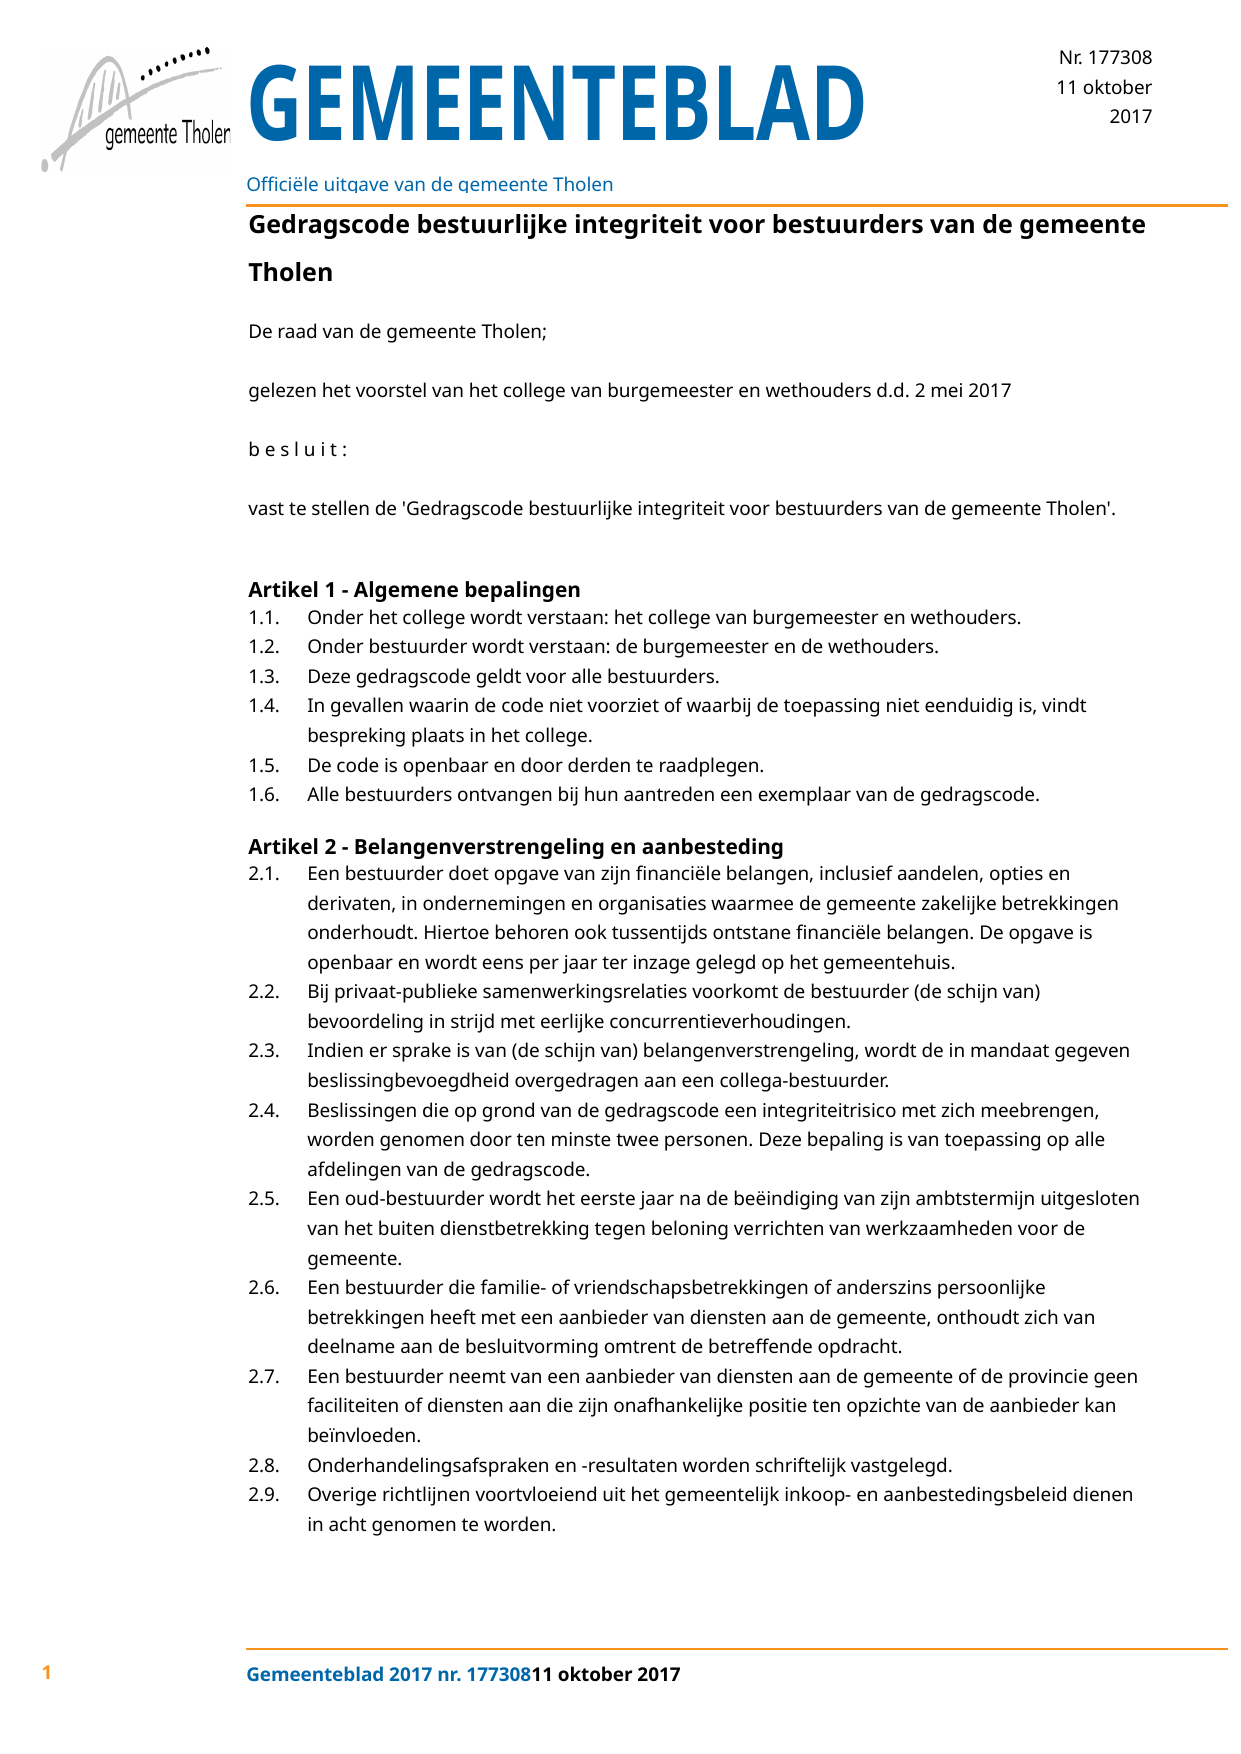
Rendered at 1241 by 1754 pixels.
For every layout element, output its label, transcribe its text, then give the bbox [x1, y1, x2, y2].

text Gedragscode bestuurlijke integriteit voor bestuurders van de gemeente Tholen [248, 207, 1152, 288]
list Overige richtlijnen voortvloeiend uit het gemeentelijk inkoop- en aanbestedingsbeleid dienen in acht genomen te worden. [248, 1481, 1152, 1537]
list Indien er sprake is van (de schijn van) belangenverstrengeling, wordt de in mandaat gegeven beslissingbevoegdheid overgedragen aan een collega-bestuurder. [248, 1038, 1152, 1093]
text vast te stellen de 'Gedragscode bestuurlijke integriteit voor bestuurders van de gemeente Tholen'. [248, 495, 1152, 521]
list Alle bestuurders ontvangen bij hun aantreden een exemplaar van de gedragscode. [248, 781, 1152, 807]
list Bij privaat-publieke samenwerkingsrelaties voorkomt de bestuurder (de schijn van) bevoordeling in strijd met eerlijke concurrentieverhoudingen. [248, 978, 1152, 1034]
list Een oud-bestuurder wordt het eerste jaar na de beëindiging van zijn ambtstermijn uitgesloten van het buiten dienstbetrekking tegen beloning verrichten van werkzaamheden voor de gemeente. [248, 1186, 1152, 1271]
picture [41, 47, 231, 172]
list Een bestuurder doet opgave van zijn financiële belangen, inclusief aandelen, opties en derivaten, in ondernemingen en organisaties waarmee de gemeente zakelijke betrekkingen onderhoudt. Hiertoe behoren ook tussentijds ontstane financiële belangen. De opgave is openbaar en wordt eens per jaar ter inzage gelegd op het gemeentehuis. [248, 860, 1152, 975]
list Onder bestuurder wordt verstaan: de burgemeester en de wethouders. [248, 633, 1152, 659]
list In gevallen waarin de code niet voorziet of waarbij de toepassing niet eenduidig is, vindt bespreking plaats in het college. [248, 693, 1152, 748]
text De raad van de gemeente Tholen; [248, 318, 1152, 344]
list Beslissingen die op grond van de gedragscode een integriteitrisico met zich meebrengen, worden genomen door ten minste twee personen. Deze bepaling is van toepassing op alle afdelingen van de gedragscode. [248, 1097, 1152, 1182]
text gelezen het voorstel van het college van burgemeester en wethouders d.d. 2 mei 2017 [248, 377, 1152, 403]
text Artikel 1 - Algemene bepalingen [248, 575, 1152, 604]
list Onderhandelingsafspraken en -resultaten worden schriftelijk vastgelegd. [248, 1452, 1152, 1478]
list Een bestuurder neemt van een aanbieder van diensten aan de gemeente of de provincie geen faciliteiten of diensten aan die zijn onafhankelijke positie ten opzichte van de aanbieder kan beïnvloeden. [248, 1363, 1152, 1448]
list Een bestuurder die familie- of vriendschapsbetrekkingen of anderszins persoonlijke betrekkingen heeft met een aanbieder van diensten aan de gemeente, onthoudt zich van deelname aan de besluitvorming omtrent de betreffende opdracht. [248, 1274, 1152, 1359]
text b e s l u i t : [248, 436, 1152, 462]
list De code is openbaar en door derden te raadplegen. [248, 752, 1152, 777]
list Onder het college wordt verstaan: het college van burgemeester en wethouders. [248, 604, 1152, 629]
list Deze gedragscode geldt voor alle bestuurders. [248, 663, 1152, 689]
text Artikel 2 - Belangenverstrengeling en aanbesteding [248, 832, 1152, 860]
